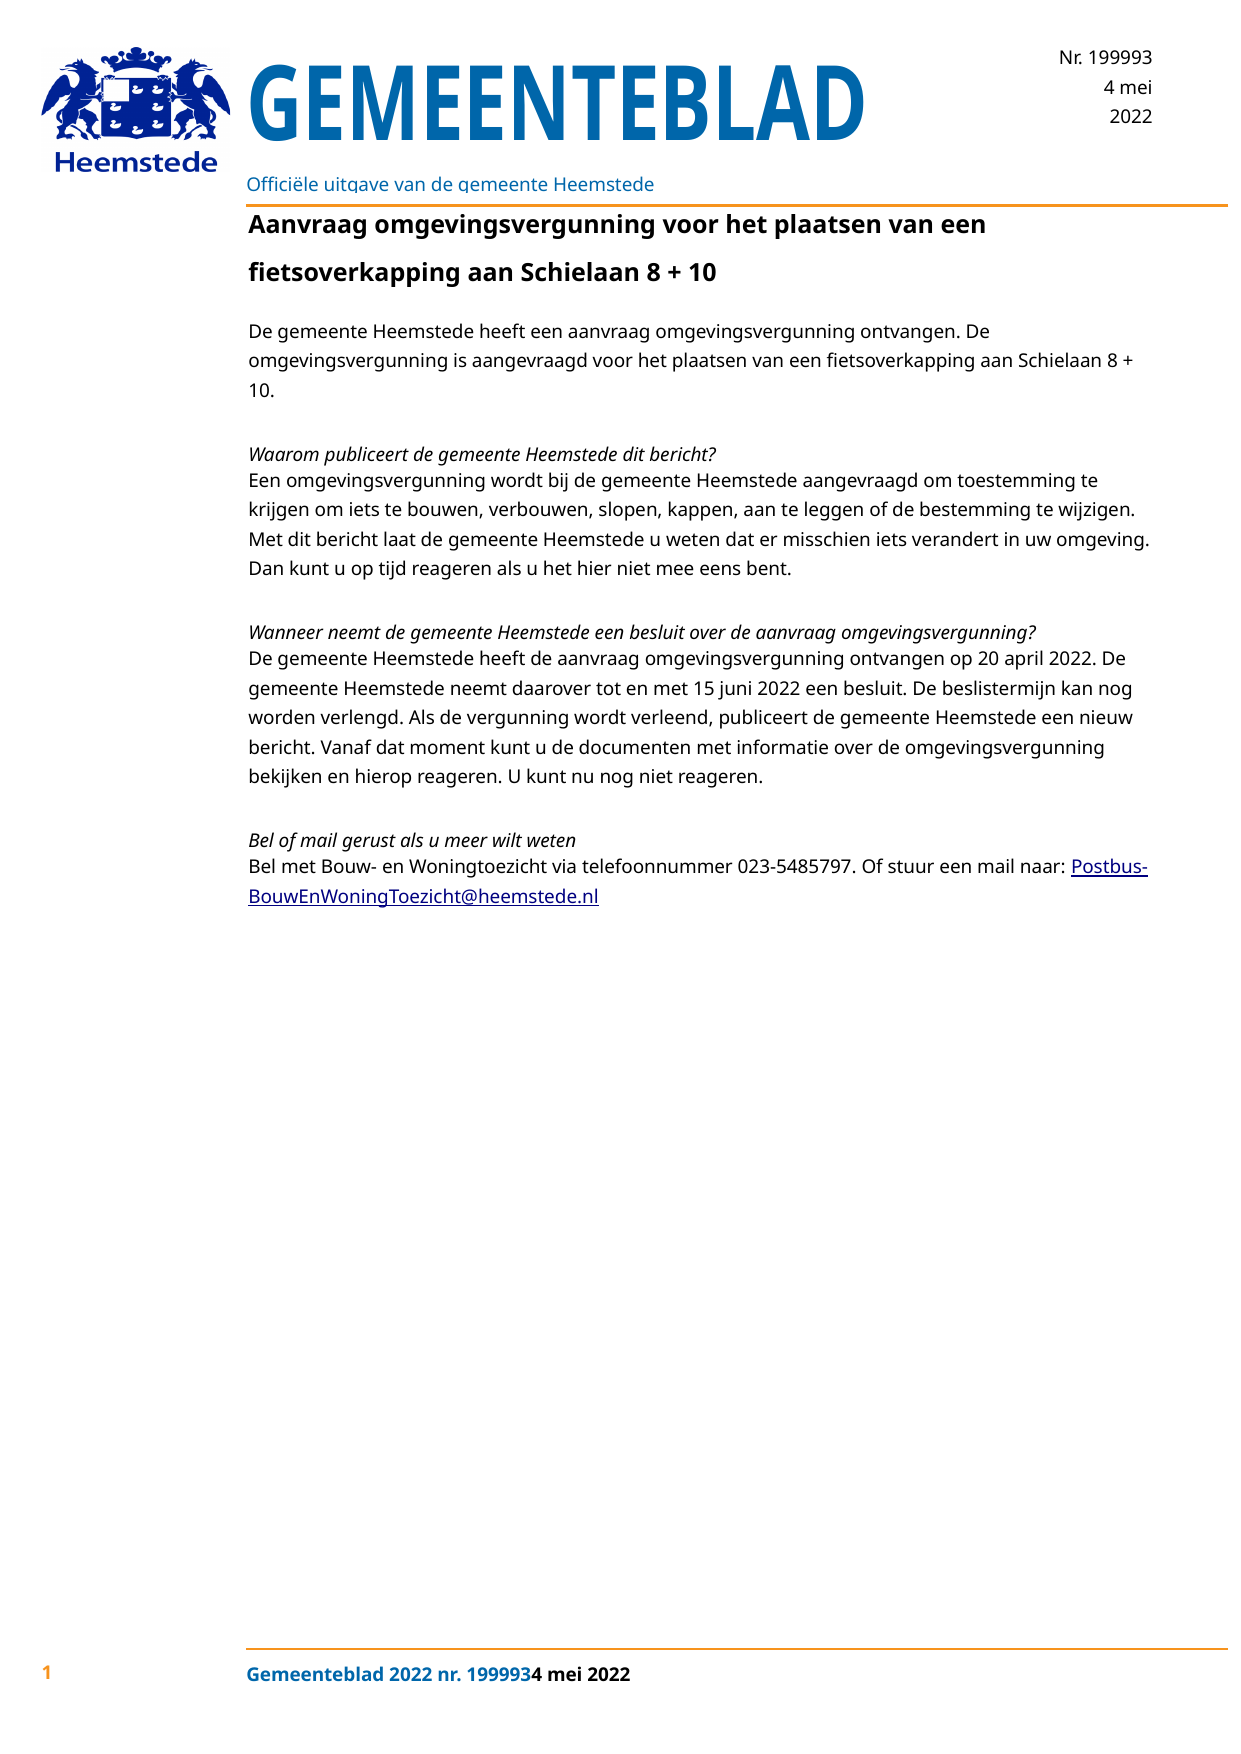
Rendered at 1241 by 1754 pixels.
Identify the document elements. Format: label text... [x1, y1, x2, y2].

text Een omgevingsvergunning wordt bij de gemeente Heemstede aangevraagd om toestemming te krijgen om iets te bouwen, verbouwen, slopen, kappen, aan te leggen of de bestemming te wijzigen. Met dit bericht laat de gemeente Heemstede u weten dat er misschien iets verandert in uw omgeving. Dan kunt u op tijd reageren als u het hier niet mee eens bent. [248, 467, 1152, 581]
text Waarom publiceert de gemeente Heemstede dit bericht? [248, 441, 1152, 467]
text Bel met Bouw- en Woningtoezicht via telefoonnummer 023-5485797. Of stuur een mail naar: Postbus-BouwEnWoningToezicht@heemstede.nl [248, 853, 1152, 908]
picture [41, 47, 231, 172]
text Wanneer neemt de gemeente Heemstede een besluit over de aanvraag omgevingsvergunning? [248, 619, 1152, 645]
text Bel of mail gerust als u meer wilt weten [248, 827, 1152, 853]
text De gemeente Heemstede heeft een aanvraag omgevingsvergunning ontvangen. De omgevingsvergunning is aangevraagd voor het plaatsen van een fietsoverkapping aan Schielaan 8 + 10. [248, 318, 1152, 403]
text De gemeente Heemstede heeft de aanvraag omgevingsvergunning ontvangen op 20 april 2022. De gemeente Heemstede neemt daarover tot en met 15 juni 2022 een besluit. De beslistermijn kan nog worden verlengd. Als de vergunning wordt verleend, publiceert de gemeente Heemstede een nieuw bericht. Vanaf dat moment kunt u de documenten met informatie over de omgevingsvergunning bekijken en hierop reageren. U kunt nu nog niet reageren. [248, 645, 1152, 789]
text Aanvraag omgevingsvergunning voor het plaatsen van een fietsoverkapping aan Schielaan 8 + 10 [248, 207, 1152, 288]
